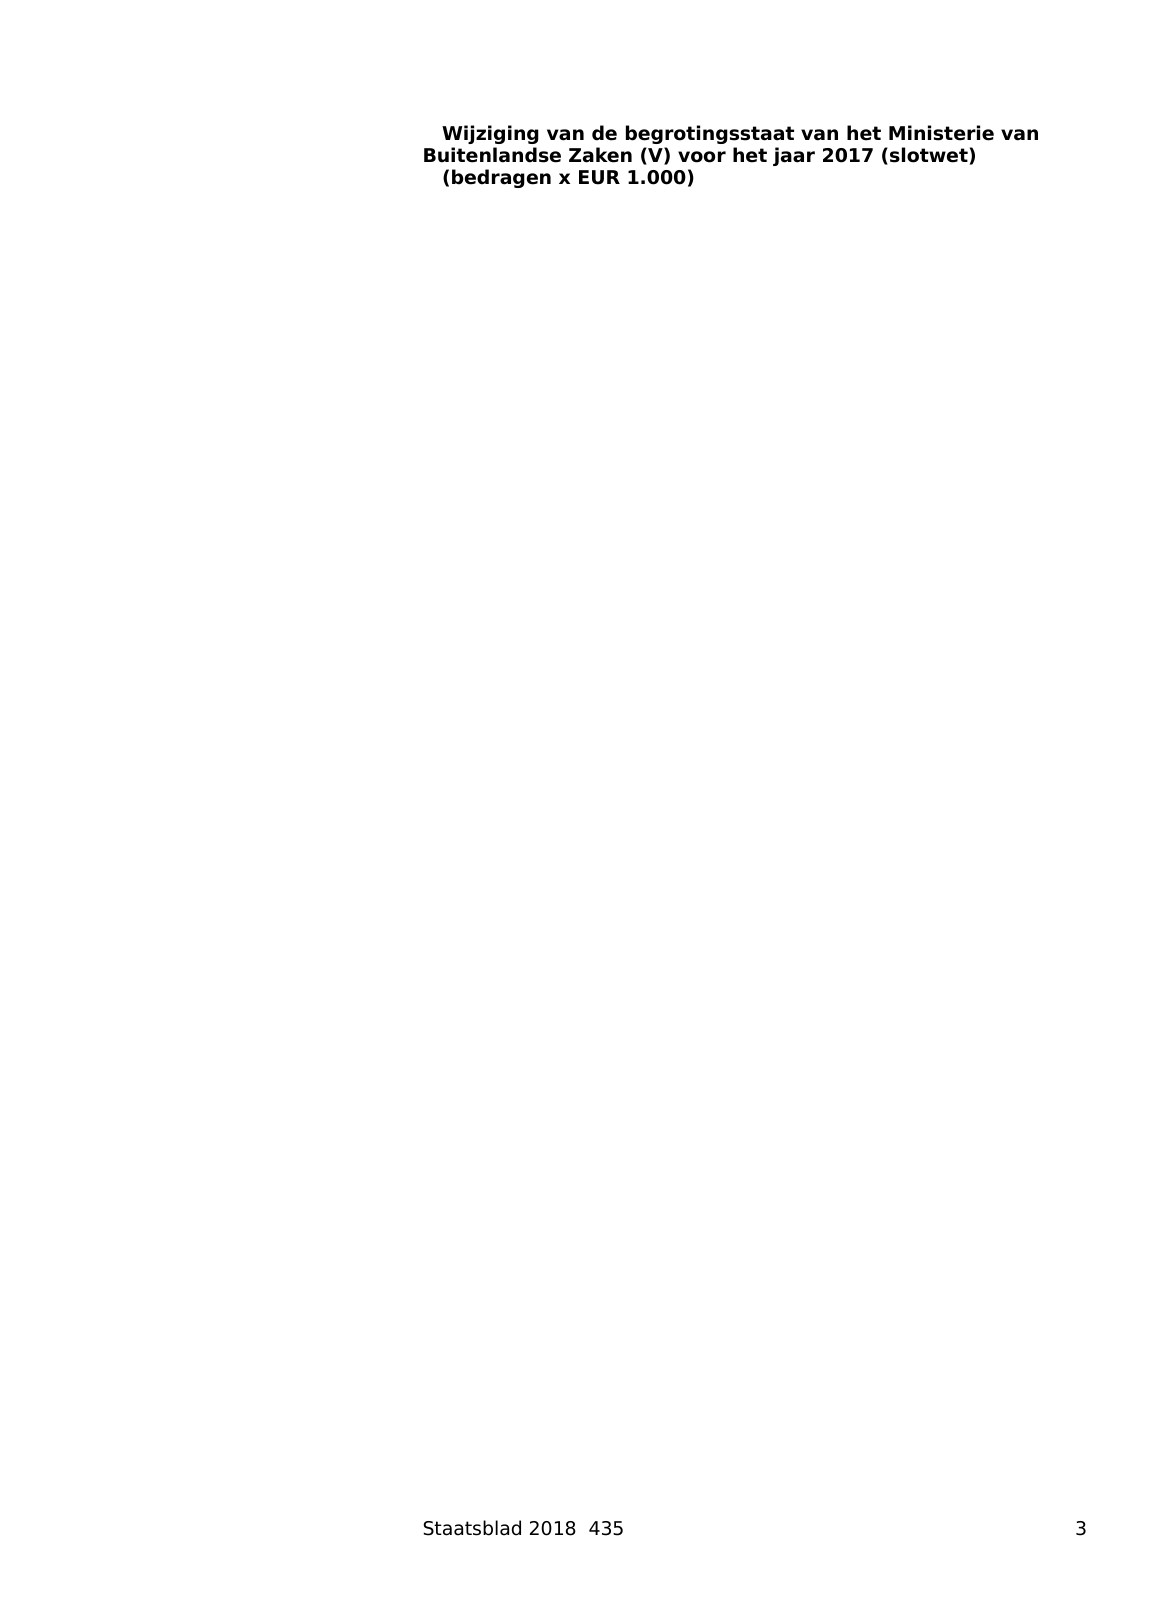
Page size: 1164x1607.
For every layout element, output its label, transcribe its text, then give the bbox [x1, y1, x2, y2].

text (bedragen x EUR 1.000) [422, 167, 1087, 188]
text Wijziging van de begrotingsstaat van het Ministerie van Buitenlandse Zaken (V) voor het jaar 2017 (slotwet) [422, 123, 1087, 167]
